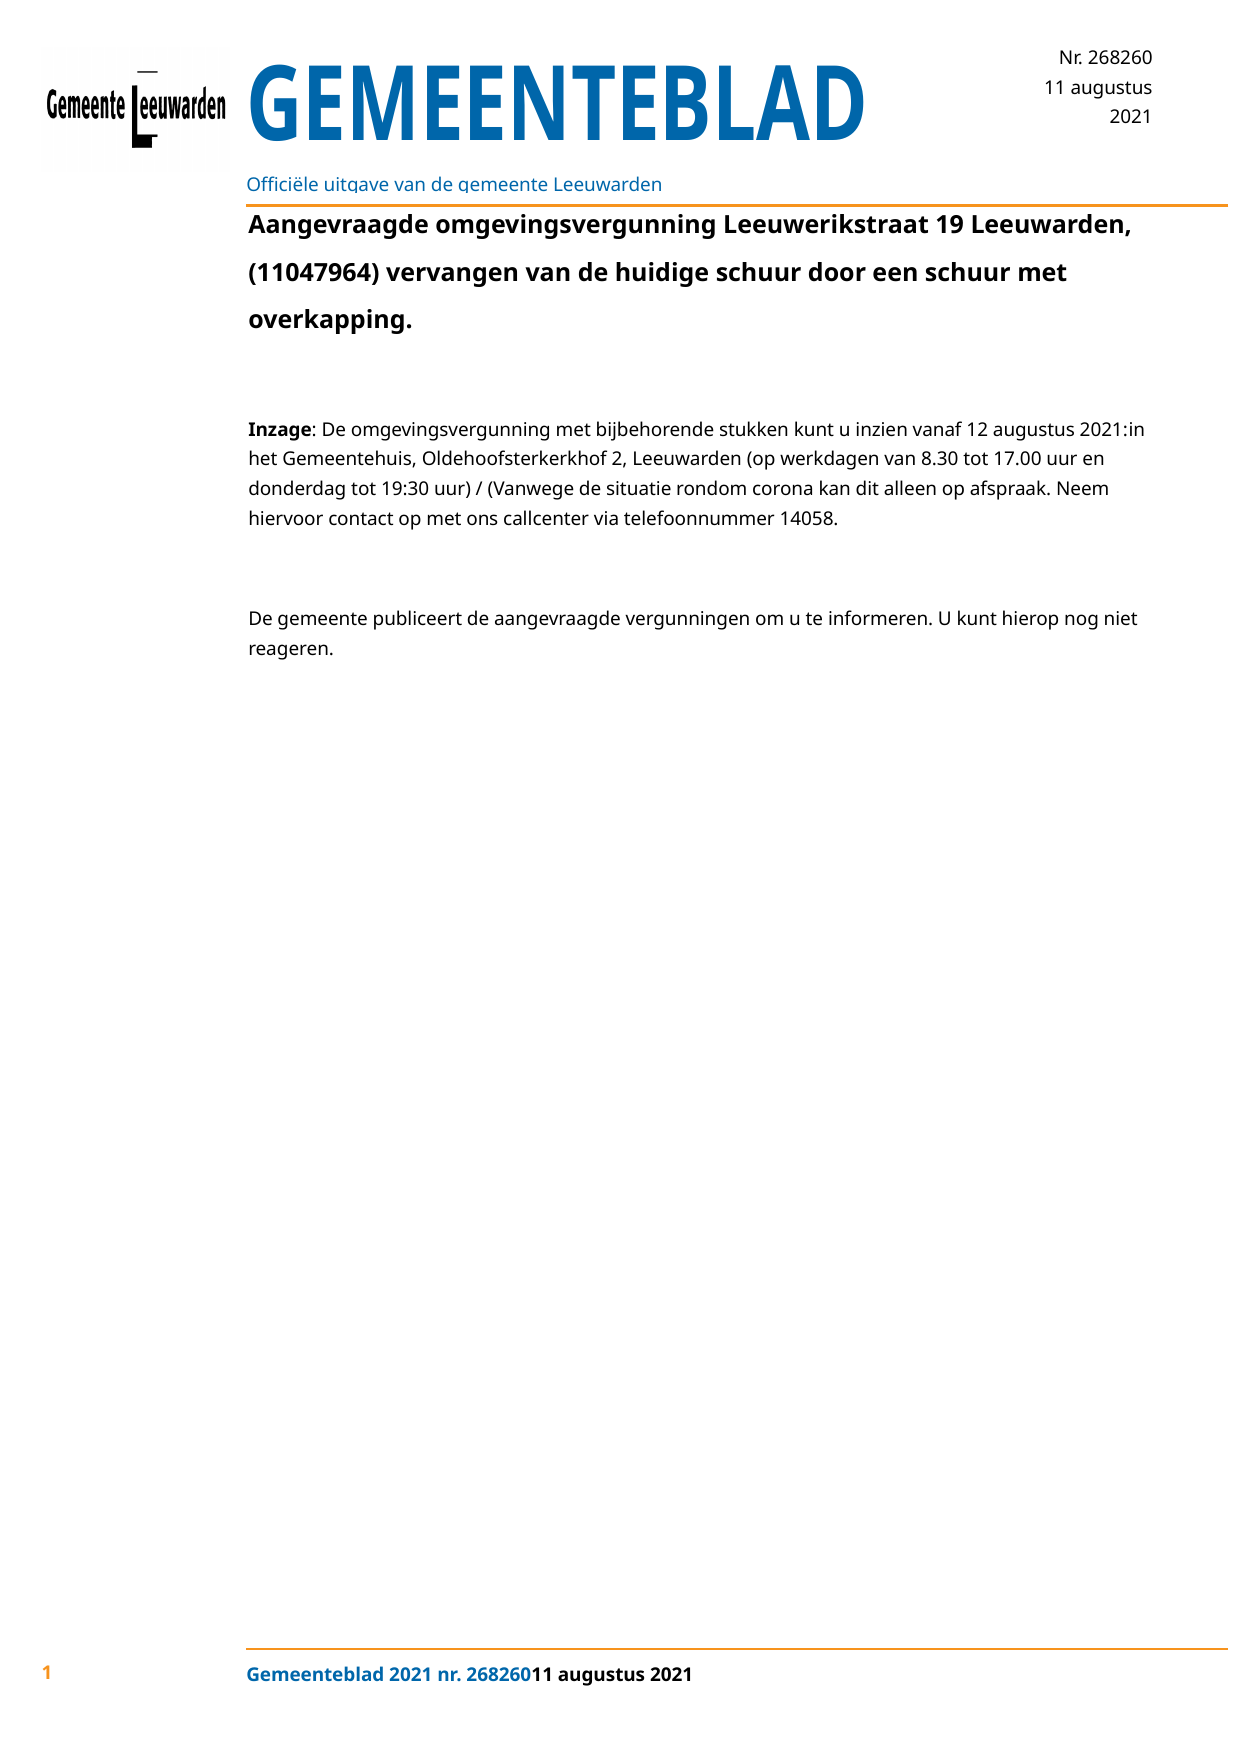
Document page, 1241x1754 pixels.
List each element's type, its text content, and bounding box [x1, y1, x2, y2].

text Aangevraagde omgevingsvergunning Leeuwerikstraat 19 Leeuwarden, (11047964) vervangen van de huidige schuur door een schuur met overkapping. [248, 207, 1152, 336]
text De gemeente publiceert de aangevraagde vergunningen om u te informeren. U kunt hierop nog niet reageren. [248, 606, 1152, 661]
picture [41, 47, 231, 172]
text Inzage: De omgevingsvergunning met bijbehorende stukken kunt u inzien vanaf 12 augustus 2021:in het Gemeentehuis, Oldehoofsterkerkhof 2, Leeuwarden (op werkdagen van 8.30 tot 17.00 uur en donderdag tot 19:30 uur) / (Vanwege de situatie rondom corona kan dit alleen op afspraak. Neem hiervoor contact op met ons callcenter via telefoonnummer 14058. [248, 416, 1152, 530]
